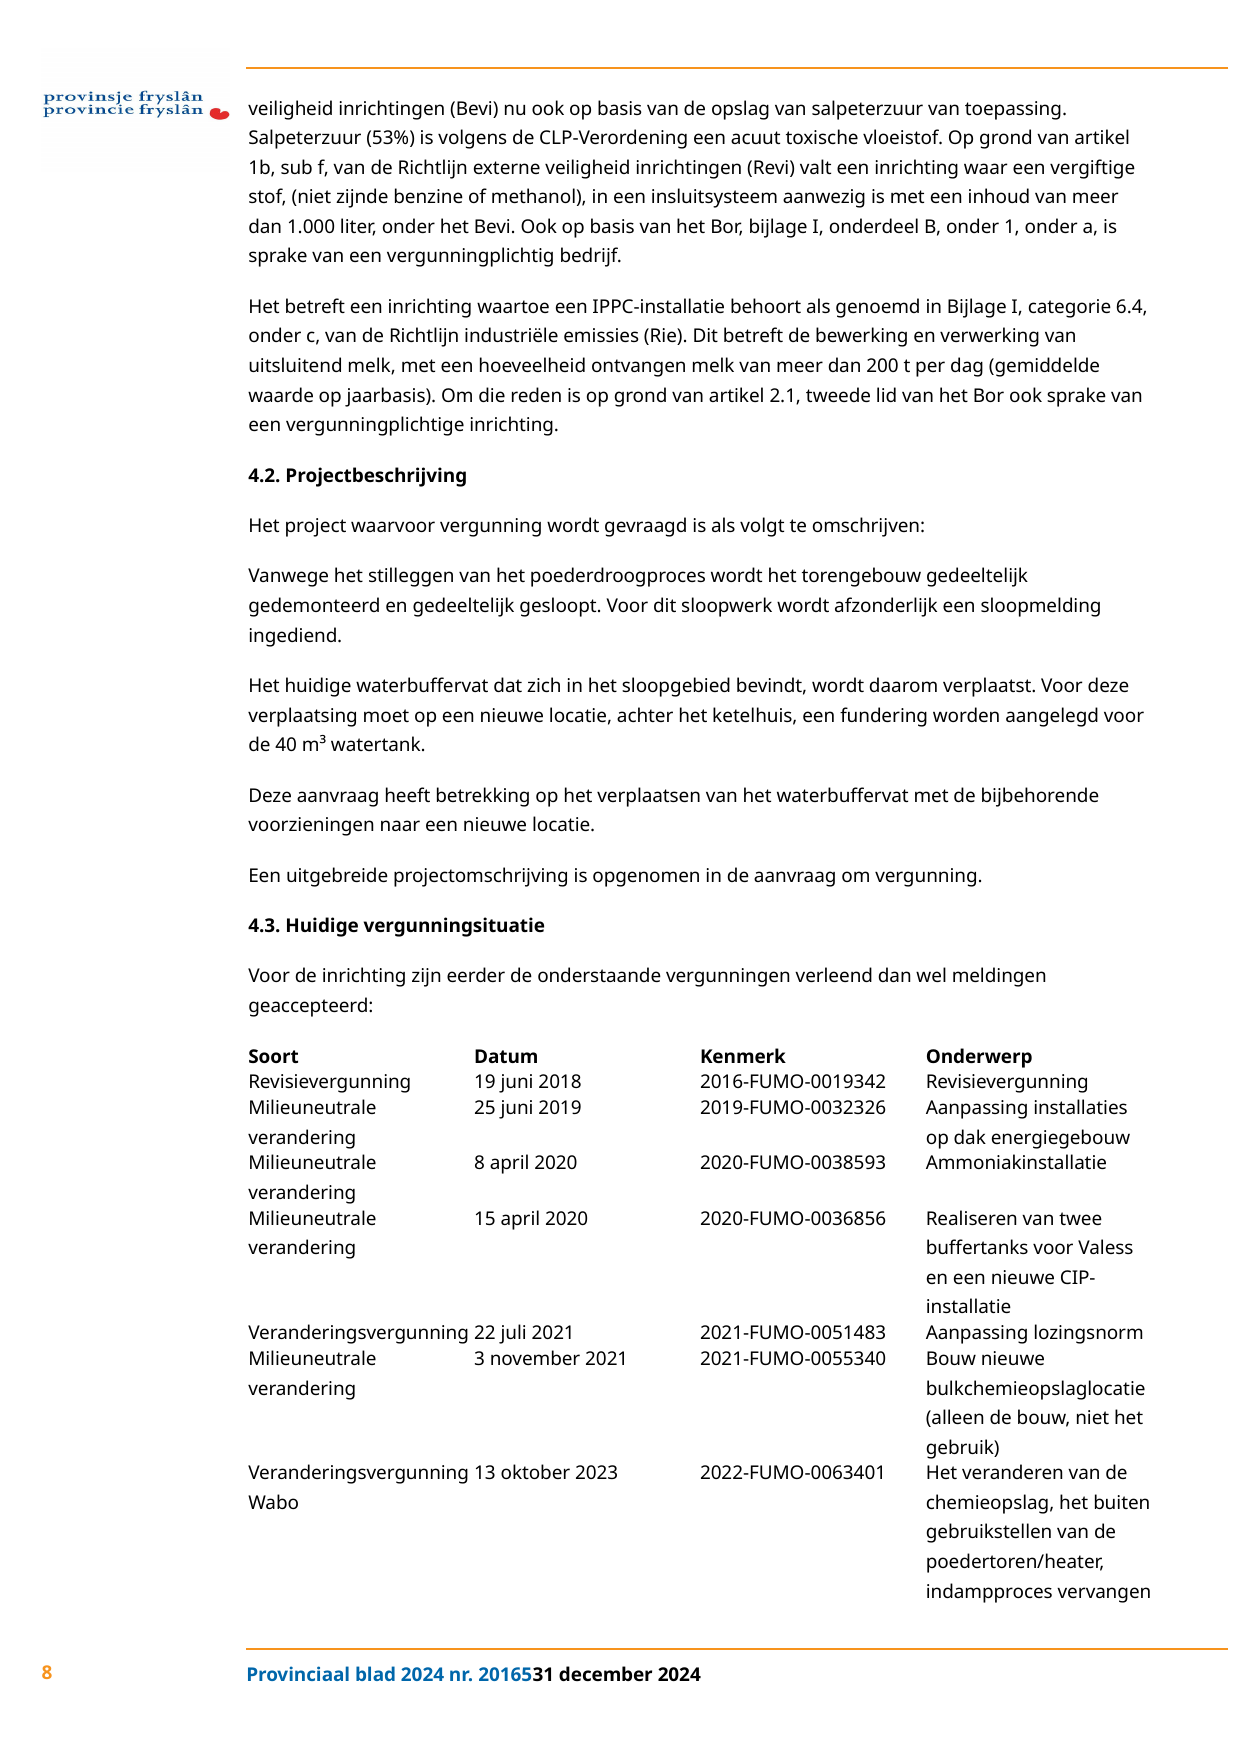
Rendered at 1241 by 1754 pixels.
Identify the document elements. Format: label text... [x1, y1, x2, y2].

table_cell 2020-FUMO-0038593 [700, 1150, 926, 1205]
table_cell Milieuneutrale verandering [248, 1094, 474, 1149]
table_cell Revisievergunning [248, 1069, 474, 1094]
text 4.3. Huidige vergunningsituatie [248, 912, 1152, 938]
table_cell 2016-FUMO-0019342 [700, 1069, 926, 1094]
table_cell Veranderingsvergunning [248, 1319, 474, 1345]
table_cell 2020-FUMO-0036856 [700, 1205, 926, 1319]
table_header Datum [474, 1043, 700, 1068]
text Een uitgebreide projectomschrijving is opgenomen in de aanvraag om vergunning. [248, 862, 1152, 888]
table_cell Milieuneutrale verandering [248, 1150, 474, 1205]
text Voor de inrichting zijn eerder de onderstaande vergunningen verleend dan wel meldingen geaccepteerd: [248, 963, 1152, 1018]
table_cell Bouw nieuwe bulkchemieopslaglocatie (alleen de bouw, niet het gebruik) [926, 1345, 1152, 1459]
picture [41, 47, 231, 172]
text Het betreft een inrichting waartoe een IPPC-installatie behoort als genoemd in Bijlage I, categorie 6.4, onder c, van de Richtlijn industriële emissies (Rie). Dit betreft de bewerking en verwerking van uitsluitend melk, met een hoeveelheid ontvangen melk van meer dan 200 t per dag (gemiddelde waarde op jaarbasis). Om die reden is op grond van artikel 2.1, tweede lid van het Bor ook sprake van een vergunningplichtige inrichting. [248, 293, 1152, 437]
table_cell Milieuneutrale verandering [248, 1345, 474, 1459]
table_cell 8 april 2020 [474, 1150, 700, 1205]
table_cell Milieuneutrale verandering [248, 1205, 474, 1319]
text Deze aanvraag heeft betrekking op het verplaatsen van het waterbuffervat met de bijbehorende voorzieningen naar een nieuwe locatie. [248, 782, 1152, 837]
table_cell Ammoniakinstallatie [926, 1150, 1152, 1205]
table_cell 2022-FUMO-0063401 [700, 1460, 926, 1604]
text Het huidige waterbuffervat dat zich in het sloopgebied bevindt, wordt daarom verplaatst. Voor deze verplaatsing moet op een nieuwe locatie, achter het ketelhuis, een fundering worden aangelegd voor de 40 m³ watertank. [248, 672, 1152, 757]
table_cell Veranderingsvergunning Wabo [248, 1460, 474, 1604]
table_cell 2021-FUMO-0051483 [700, 1319, 926, 1345]
table_cell 22 juli 2021 [474, 1319, 700, 1345]
table_cell 19 juni 2018 [474, 1069, 700, 1094]
table_cell 13 oktober 2023 [474, 1460, 700, 1604]
text Het project waarvoor vergunning wordt gevraagd is als volgt te omschrijven: [248, 512, 1152, 538]
table_header Soort [248, 1043, 474, 1068]
text veiligheid inrichtingen (Bevi) nu ook op basis van de opslag van salpeterzuur van toepassing. Salpeterzuur (53%) is volgens de CLP-Verordening een acuut toxische vloeistof. Op grond van artikel 1b, sub f, van de Richtlijn externe veiligheid inrichtingen (Revi) valt een inrichting waar een vergiftige stof, (niet zijnde benzine of methanol), in een insluitsysteem aanwezig is met een inhoud van meer dan 1.000 liter, onder het Bevi. Ook op basis van het Bor, bijlage I, onderdeel B, onder 1, onder a, is sprake van een vergunningplichtig bedrijf. [248, 95, 1152, 268]
table_cell 15 april 2020 [474, 1205, 700, 1319]
table_cell 2019-FUMO-0032326 [700, 1094, 926, 1149]
table_cell Revisievergunning [926, 1069, 1152, 1094]
table_header Onderwerp [926, 1043, 1152, 1068]
table_cell 2021-FUMO-0055340 [700, 1345, 926, 1459]
table_cell Aanpassing installaties op dak energiegebouw [926, 1094, 1152, 1149]
table_cell 25 juni 2019 [474, 1094, 700, 1149]
table_cell Het veranderen van de chemieopslag, het buiten gebruikstellen van de poedertoren/heater, indampproces vervangen [926, 1460, 1152, 1604]
table_header Kenmerk [700, 1043, 926, 1068]
table_cell 3 november 2021 [474, 1345, 700, 1459]
text 4.2. Projectbeschrijving [248, 462, 1152, 488]
table_cell Aanpassing lozingsnorm [926, 1319, 1152, 1345]
table_cell Realiseren van twee buffertanks voor Valess en een nieuwe CIP-installatie [926, 1205, 1152, 1319]
text Vanwege het stilleggen van het poederdroogproces wordt het torengebouw gedeeltelijk gedemonteerd en gedeeltelijk gesloopt. Voor dit sloopwerk wordt afzonderlijk een sloopmelding ingediend. [248, 563, 1152, 648]
